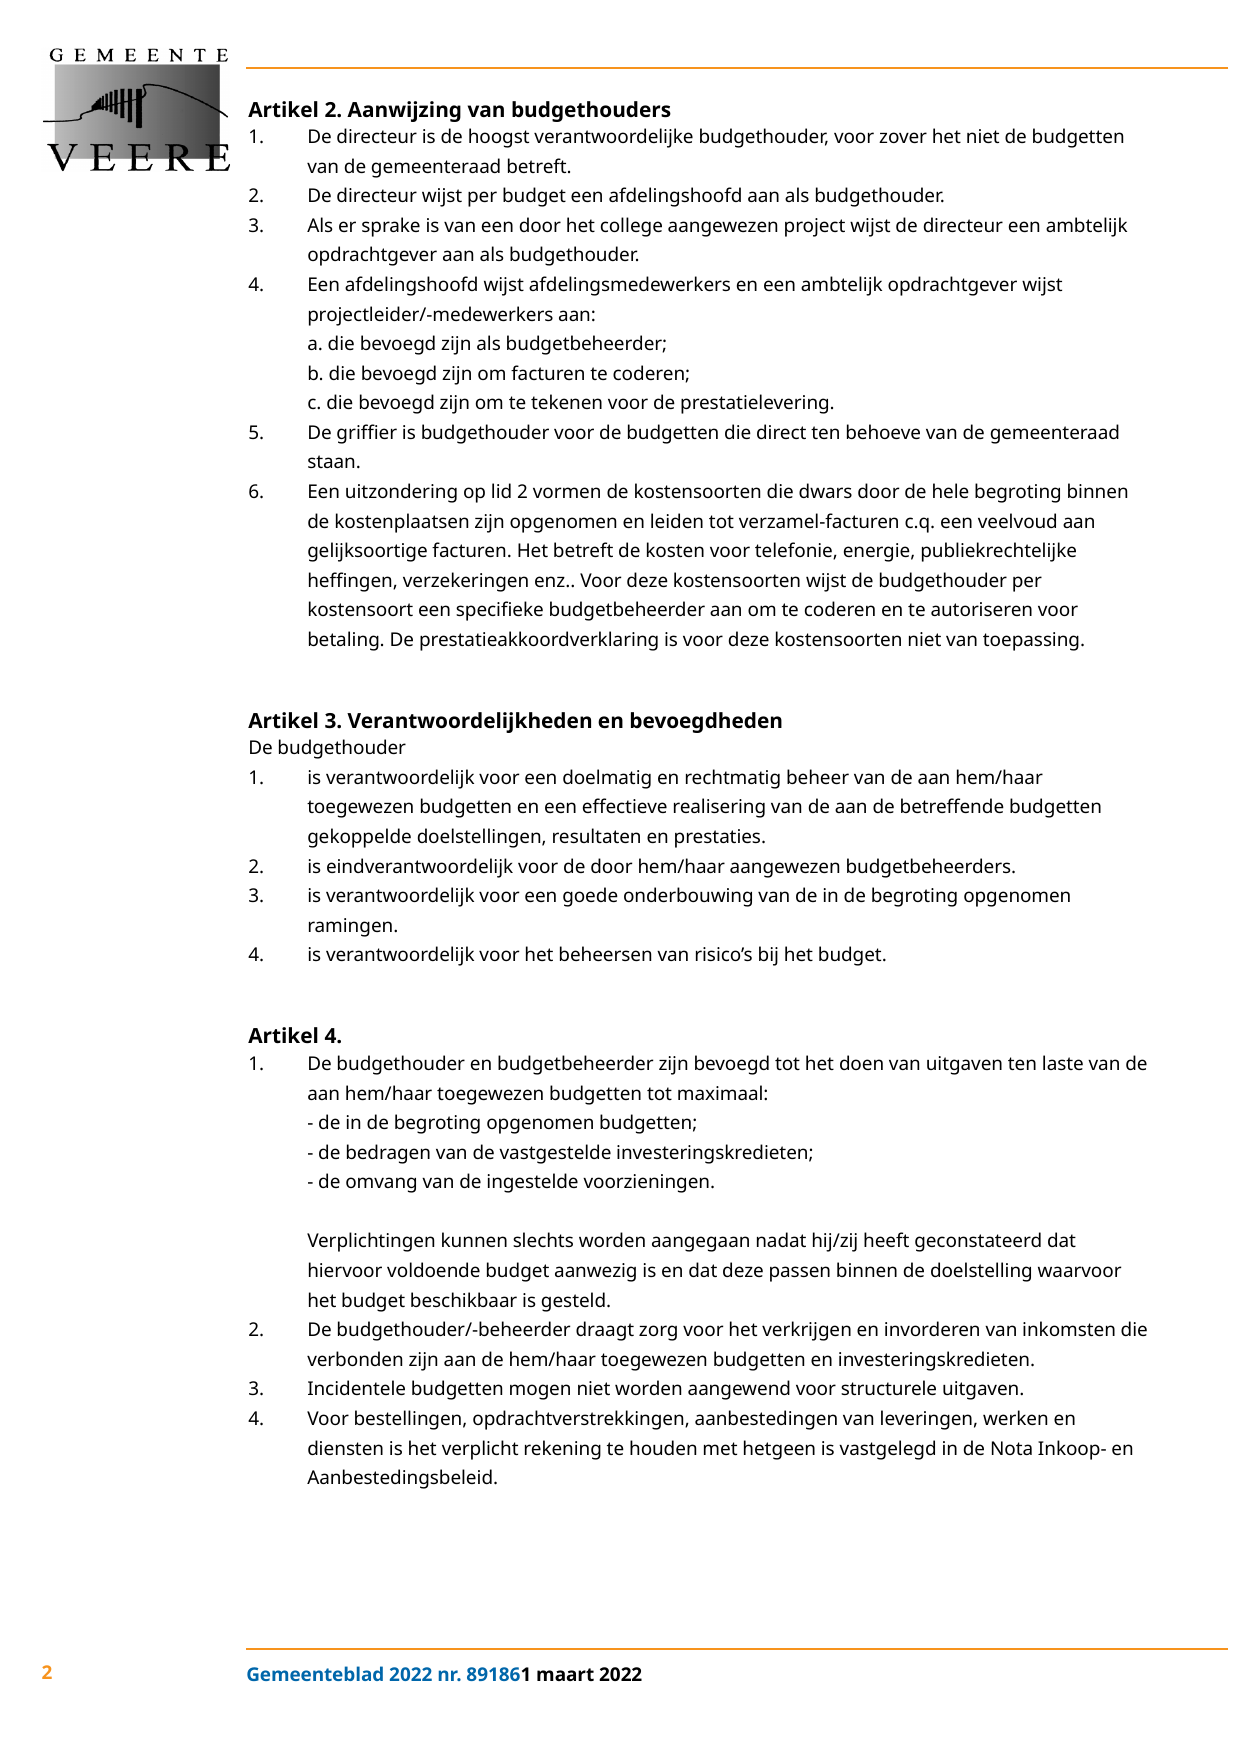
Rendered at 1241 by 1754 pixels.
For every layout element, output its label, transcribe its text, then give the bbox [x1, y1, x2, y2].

list De directeur wijst per budget een afdelingshoofd aan als budgethouder. [248, 182, 1152, 208]
list De budgethouder/-beheerder draagt zorg voor het verkrijgen en invorderen van inkomsten die verbonden zijn aan de hem/haar toegewezen budgetten en investeringskredieten. [248, 1316, 1152, 1372]
text Artikel 4. [248, 1022, 1152, 1050]
list is verantwoordelijk voor een doelmatig en rechtmatig beheer van de aan hem/haar toegewezen budgetten en een effectieve realisering van de aan de betreffende budgetten gekoppelde doelstellingen, resultaten en prestaties. [248, 764, 1152, 849]
list Een afdelingshoofd wijst afdelingsmedewerkers en een ambtelijk opdrachtgever wijst projectleider/-medewerkers aan: [248, 271, 1152, 326]
text De budgethouder [248, 734, 1152, 760]
list - de bedragen van de vastgestelde investeringskredieten; [248, 1139, 1152, 1164]
list Verplichtingen kunnen slechts worden aangegaan nadat hij/zij heeft geconstateerd dat hiervoor voldoende budget aanwezig is en dat deze passen binnen de doelstelling waarvoor het budget beschikbaar is gesteld. [248, 1228, 1152, 1312]
list Voor bestellingen, opdrachtverstrekkingen, aanbestedingen van leveringen, werken en diensten is het verplicht rekening te houden met hetgeen is vastgelegd in de Nota Inkoop- en Aanbestedingsbeleid. [248, 1405, 1152, 1490]
list - de in de begroting opgenomen budgetten; [248, 1109, 1152, 1135]
text Artikel 3. Verantwoordelijkheden en bevoegdheden [248, 706, 1152, 734]
list Als er sprake is van een door het college aangewezen project wijst de directeur een ambtelijk opdrachtgever aan als budgethouder. [248, 212, 1152, 267]
list De directeur is de hoogst verantwoordelijke budgethouder, voor zover het niet de budgetten van de gemeenteraad betreft. [248, 123, 1152, 178]
list a. die bevoegd zijn als budgetbeheerder; [248, 330, 1152, 356]
list - de omvang van de ingestelde voorzieningen. [248, 1168, 1152, 1194]
list is verantwoordelijk voor het beheersen van risico’s bij het budget. [248, 942, 1152, 967]
picture [41, 47, 231, 172]
list is eindverantwoordelijk voor de door hem/haar aangewezen budgetbeheerders. [248, 853, 1152, 879]
list c. die bevoegd zijn om te tekenen voor de prestatielevering. [248, 389, 1152, 415]
list De griffier is budgethouder voor de budgetten die direct ten behoeve van de gemeenteraad staan. [248, 419, 1152, 474]
text Artikel 2. Aanwijzing van budgethouders [248, 95, 1152, 123]
list Een uitzondering op lid 2 vormen de kostensoorten die dwars door de hele begroting binnen de kostenplaatsen zijn opgenomen en leiden tot verzamel-facturen c.q. een veelvoud aan gelijksoortige facturen. Het betreft de kosten voor telefonie, energie, publiekrechtelijke heffingen, verzekeringen enz.. Voor deze kostensoorten wijst de budgethouder per kostensoort een specifieke budgetbeheerder aan om te coderen en te autoriseren voor betaling. De prestatieakkoordverklaring is voor deze kostensoorten niet van toepassing. [248, 478, 1152, 652]
list is verantwoordelijk voor een goede onderbouwing van de in de begroting opgenomen ramingen. [248, 882, 1152, 938]
list De budgethouder en budgetbeheerder zijn bevoegd tot het doen van uitgaven ten laste van de aan hem/haar toegewezen budgetten tot maximaal: [248, 1050, 1152, 1105]
list b. die bevoegd zijn om facturen te coderen; [248, 360, 1152, 386]
list Incidentele budgetten mogen niet worden aangewend voor structurele uitgaven. [248, 1376, 1152, 1401]
